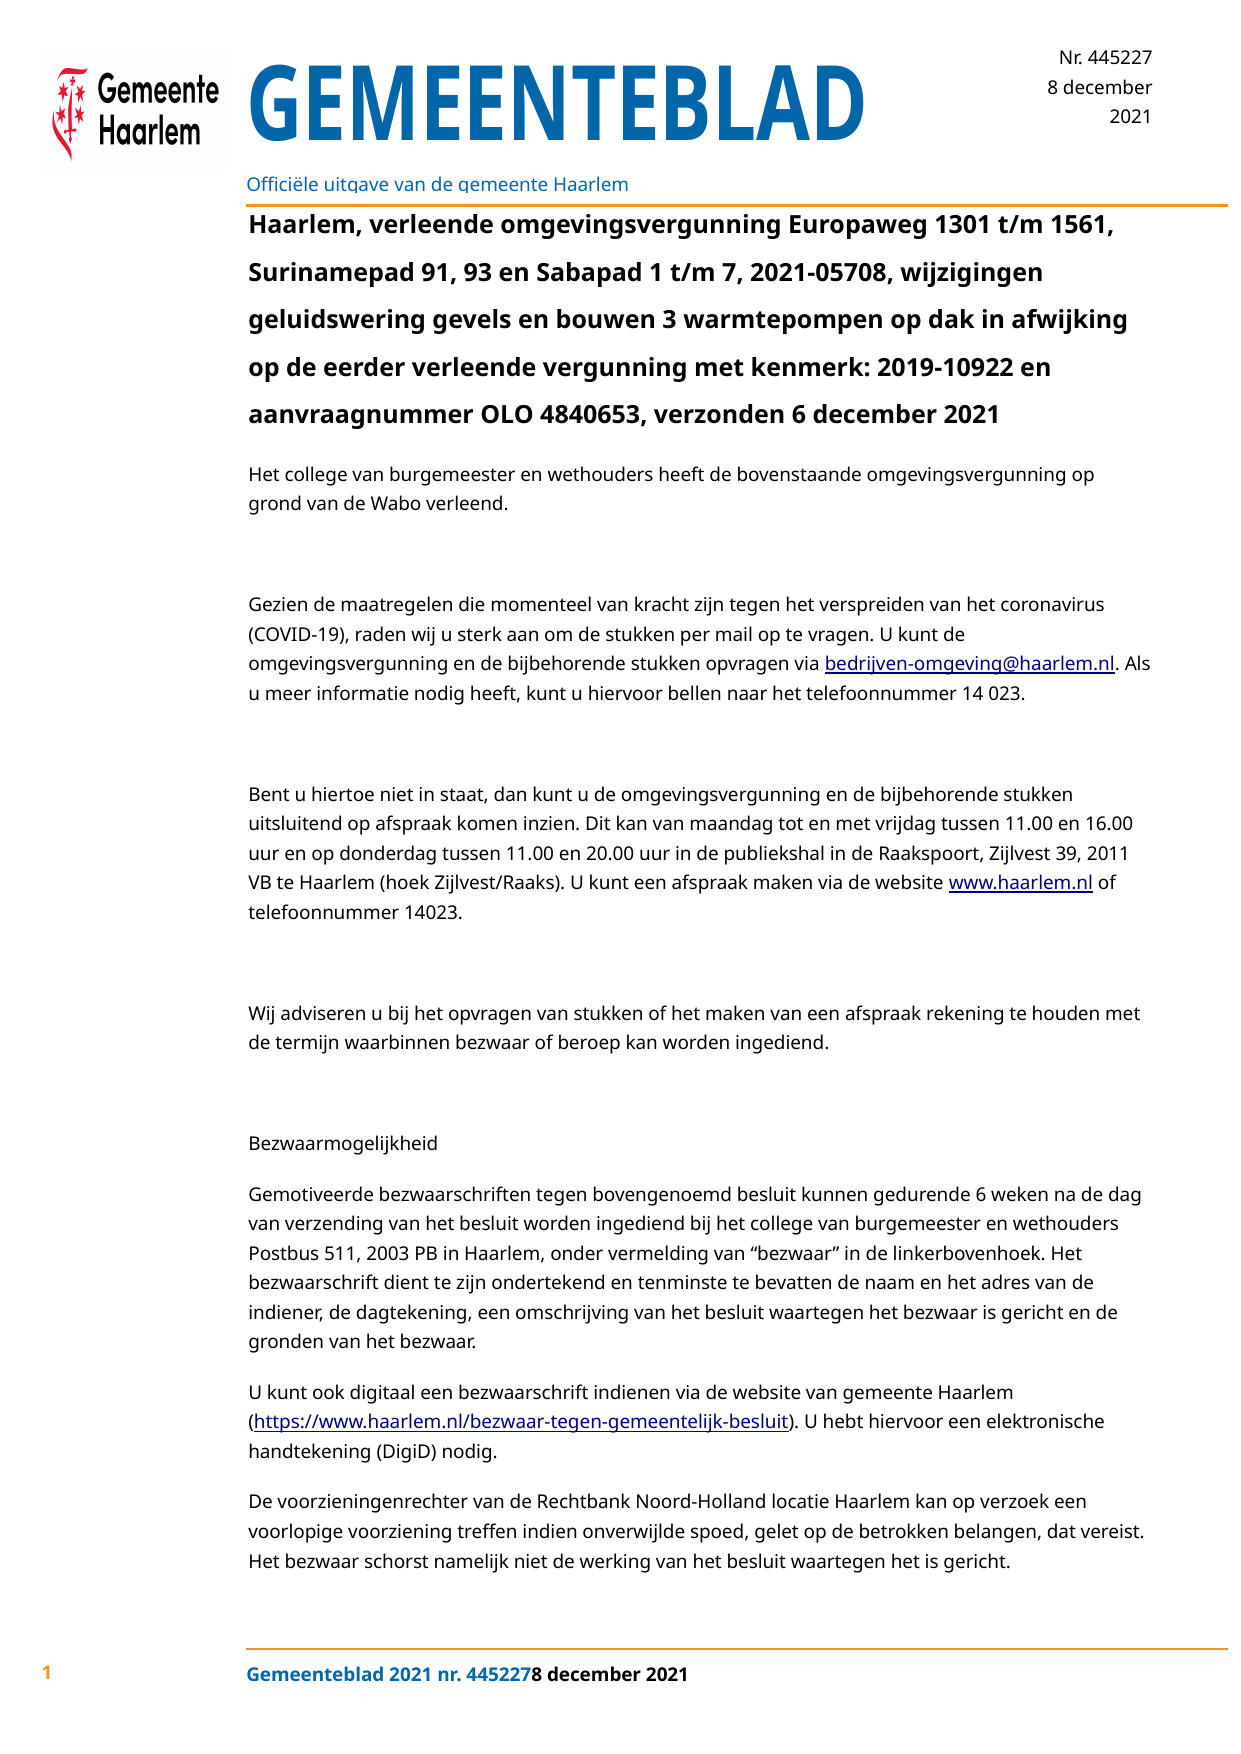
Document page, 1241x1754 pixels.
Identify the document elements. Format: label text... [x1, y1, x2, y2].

text Wij adviseren u bij het opvragen van stukken of het maken van een afspraak rekening te houden met de termijn waarbinnen bezwaar of beroep kan worden ingediend. [248, 1000, 1152, 1055]
picture [41, 47, 231, 172]
text De voorzieningenrechter van de Rechtbank Noord-Holland locatie Haarlem kan op verzoek een voorlopige voorziening treffen indien onverwijlde spoed, gelet op de betrokken belangen, dat vereist. Het bezwaar schorst namelijk niet de werking van het besluit waartegen het is gericht. [248, 1489, 1152, 1573]
text Haarlem, verleende omgevingsvergunning Europaweg 1301 t/m 1561, Surinamepad 91, 93 en Sabapad 1 t/m 7, 2021-05708, wijzigingen geluidswering gevels en bouwen 3 warmtepompen op dak in afwijking op de eerder verleende vergunning met kenmerk: 2019-10922 en aanvraagnummer OLO 4840653, verzonden 6 december 2021 [248, 207, 1152, 431]
text U kunt ook digitaal een bezwaarschrift indienen via de website van gemeente Haarlem (https://www.haarlem.nl/bezwaar-tegen-gemeentelijk-besluit). U hebt hiervoor een elektronische handtekening (DigiD) nodig. [248, 1379, 1152, 1464]
text Gezien de maatregelen die momenteel van kracht zijn tegen het verspreiden van het coronavirus (COVID-19), raden wij u sterk aan om de stukken per mail op te vragen. U kunt de omgevingsvergunning en de bijbehorende stukken opvragen via bedrijven-omgeving@haarlem.nl. Als u meer informatie nodig heeft, kunt u hiervoor bellen naar het telefoonnummer 14 023. [248, 591, 1152, 706]
text Bent u hiertoe niet in staat, dan kunt u de omgevingsvergunning en de bijbehorende stukken uitsluitend op afspraak komen inzien. Dit kan van maandag tot en met vrijdag tussen 11.00 en 16.00 uur en op donderdag tussen 11.00 en 20.00 uur in de publiekshal in de Raakspoort, Zijlvest 39, 2011 VB te Haarlem (hoek Zijlvest/Raaks). U kunt een afspraak maken via de website www.haarlem.nl of telefoonnummer 14023. [248, 781, 1152, 925]
text Het college van burgemeester en wethouders heeft de bovenstaande omgevingsvergunning op grond van de Wabo verleend. [248, 461, 1152, 516]
text Gemotiveerde bezwaarschriften tegen bovengenoemd besluit kunnen gedurende 6 weken na de dag van verzending van het besluit worden ingediend bij het college van burgemeester en wethouders Postbus 511, 2003 PB in Haarlem, onder vermelding van “bezwaar” in de linkerbovenhoek. Het bezwaarschrift dient te zijn ondertekend en tenminste te bevatten de naam en het adres van de indiener, de dagtekening, een omschrijving van het besluit waartegen het bezwaar is gericht en de gronden van het bezwaar. [248, 1181, 1152, 1354]
text Bezwaarmogelijkheid [248, 1130, 1152, 1156]
